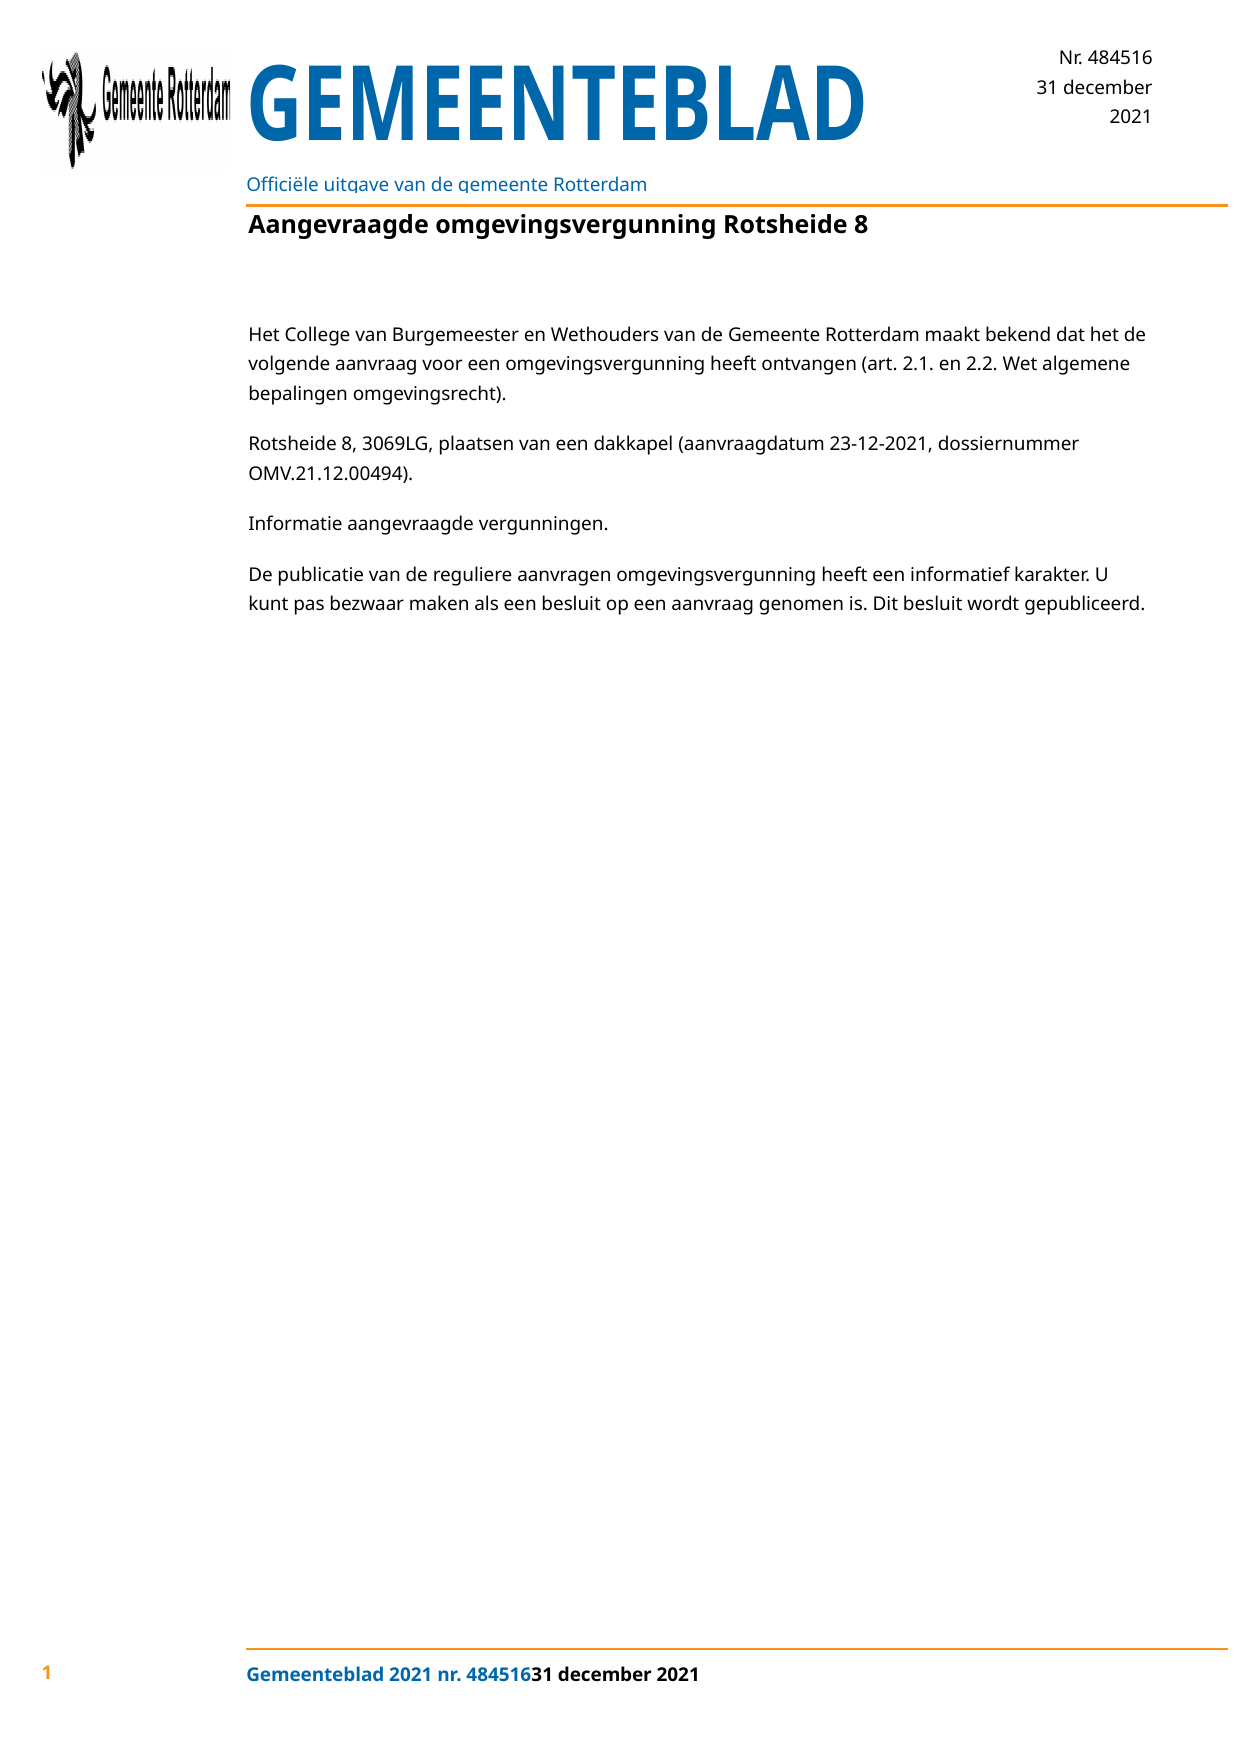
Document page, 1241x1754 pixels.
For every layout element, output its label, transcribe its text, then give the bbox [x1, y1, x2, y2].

text Informatie aangevraagde vergunningen. [248, 510, 1152, 536]
text De publicatie van de reguliere aanvragen omgevingsvergunning heeft een informatief karakter. U kunt pas bezwaar maken als een besluit op een aanvraag genomen is. Dit besluit wordt gepubliceerd. [248, 561, 1152, 616]
text Het College van Burgemeester en Wethouders van de Gemeente Rotterdam maakt bekend dat het de volgende aanvraag voor een omgevingsvergunning heeft ontvangen (art. 2.1. en 2.2. Wet algemene bepalingen omgevingsrecht). [248, 321, 1152, 406]
text Rotsheide 8, 3069LG, plaatsen van een dakkapel (aanvraagdatum 23-12-2021, dossiernummer OMV.21.12.00494). [248, 430, 1152, 486]
picture [41, 47, 231, 172]
text Aangevraagde omgevingsvergunning Rotsheide 8 [248, 207, 1152, 241]
